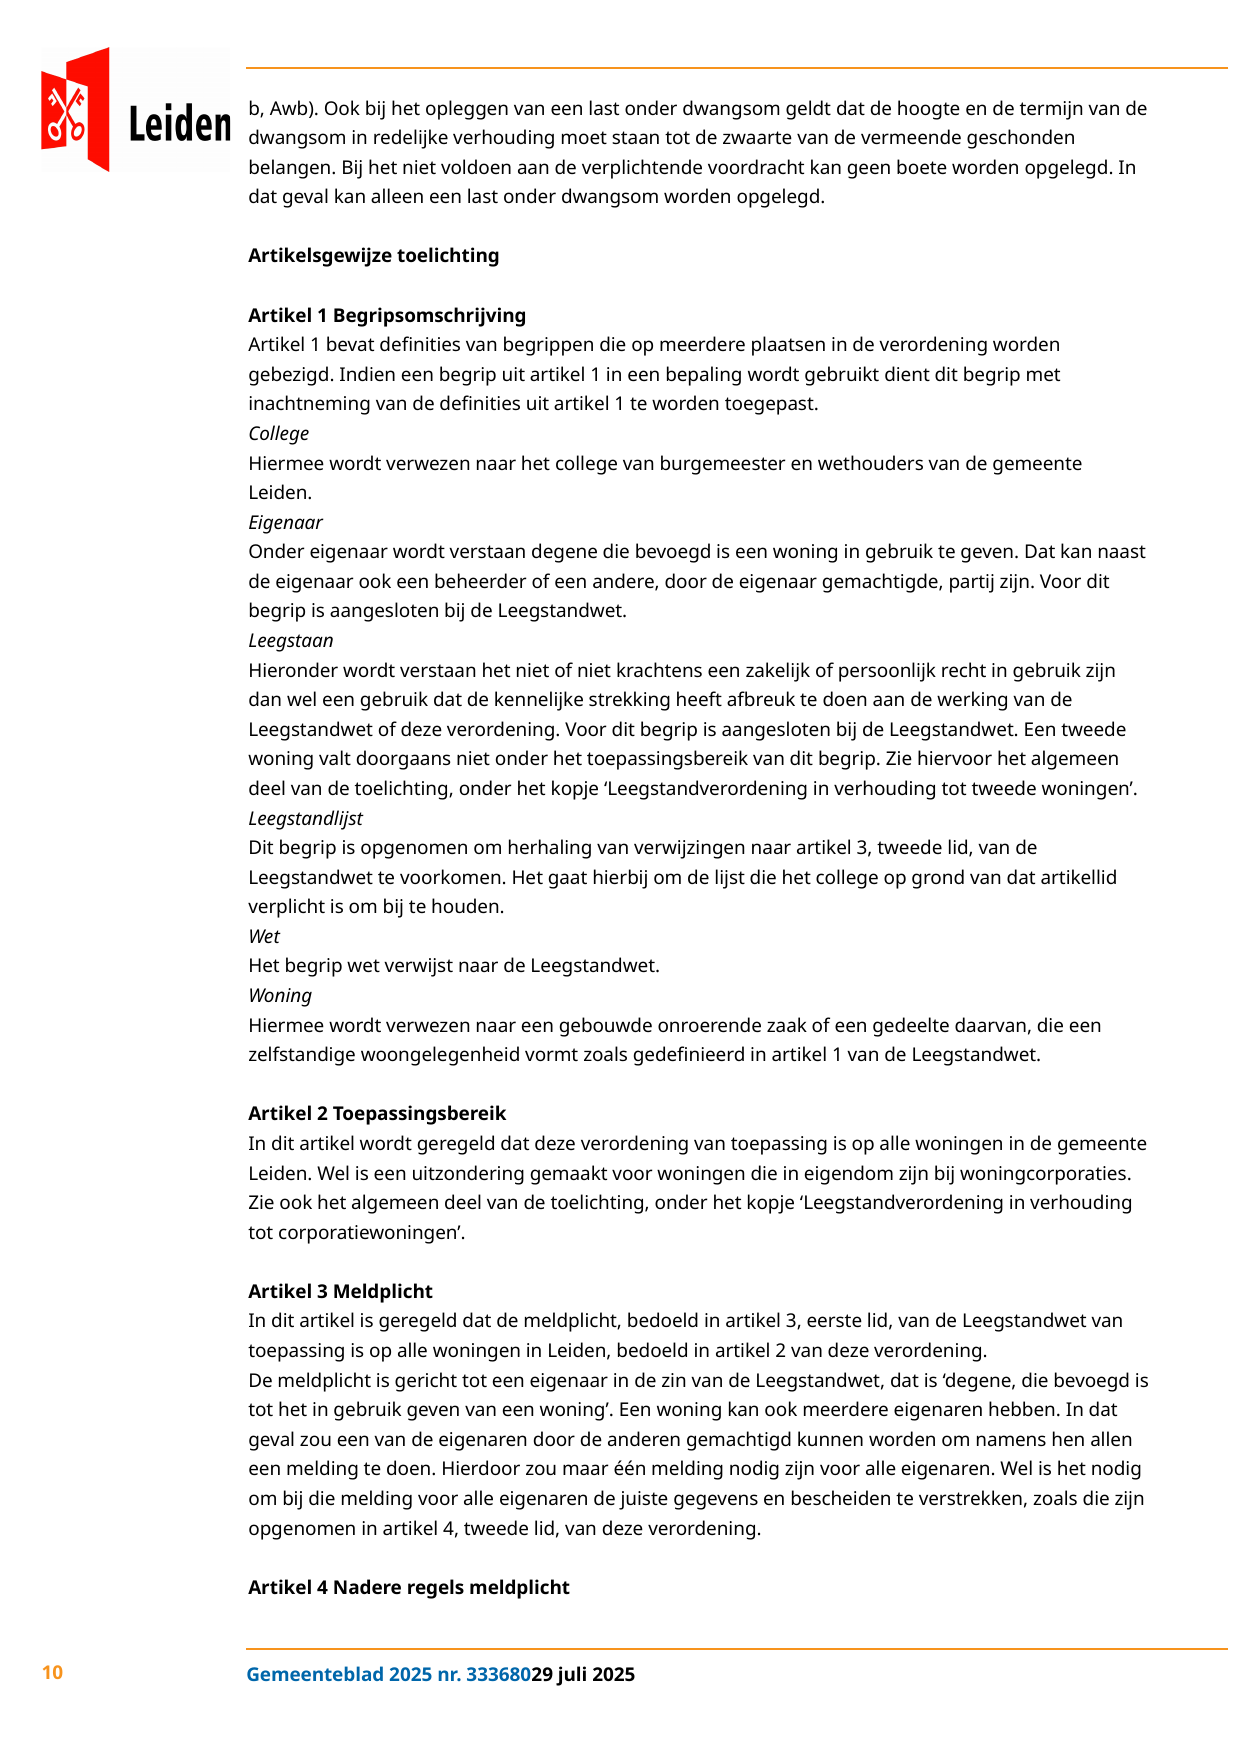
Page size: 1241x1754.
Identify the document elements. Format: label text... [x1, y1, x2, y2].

text In dit artikel wordt geregeld dat deze verordening van toepassing is op alle woningen in de gemeente Leiden. Wel is een uitzondering gemaakt voor woningen die in eigendom zijn bij woningcorporaties. Zie ook het algemeen deel van de toelichting, onder het kopje ‘Leegstandverordening in verhouding tot corporatiewoningen’. [248, 1130, 1152, 1245]
text Leegstandlijst [248, 805, 1152, 831]
text Dit begrip is opgenomen om herhaling van verwijzingen naar artikel 3, tweede lid, van de Leegstandwet te voorkomen. Het gaat hierbij om de lijst die het college op grond van dat artikellid verplicht is om bij te houden. [248, 834, 1152, 919]
text Leegstaan [248, 627, 1152, 653]
picture [41, 47, 231, 172]
text Het begrip wet verwijst naar de Leegstandwet. [248, 953, 1152, 978]
text Artikel 2 Toepassingsbereik [248, 1101, 1152, 1126]
text Artikel 1 Begripsomschrijving [248, 302, 1152, 328]
text Onder eigenaar wordt verstaan degene die bevoegd is een woning in gebruik te geven. Dat kan naast de eigenaar ook een beheerder of een andere, door de eigenaar gemachtigde, partij zijn. Voor dit begrip is aangesloten bij de Leegstandwet. [248, 538, 1152, 623]
text Artikelsgewijze toelichting [248, 243, 1152, 268]
text Eigenaar [248, 509, 1152, 535]
text Artikel 3 Meldplicht [248, 1278, 1152, 1304]
text Wet [248, 923, 1152, 949]
text Woning [248, 982, 1152, 1008]
text b, Awb). Ook bij het opleggen van een last onder dwangsom geldt dat de hoogte en de termijn van de dwangsom in redelijke verhouding moet staan tot de zwaarte van de vermeende geschonden belangen. Bij het niet voldoen aan de verplichtende voordracht kan geen boete worden opgelegd. In dat geval kan alleen een last onder dwangsom worden opgelegd. [248, 95, 1152, 209]
text De meldplicht is gericht tot een eigenaar in de zin van de Leegstandwet, dat is ‘degene, die bevoegd is tot het in gebruik geven van een woning’. Een woning kan ook meerdere eigenaren hebben. In dat geval zou een van de eigenaren door de anderen gemachtigd kunnen worden om namens hen allen een melding te doen. Hierdoor zou maar één melding nodig zijn voor alle eigenaren. Wel is het nodig om bij die melding voor alle eigenaren de juiste gegevens en bescheiden te verstrekken, zoals die zijn opgenomen in artikel 4, tweede lid, van deze verordening. [248, 1367, 1152, 1541]
text Hieronder wordt verstaan het niet of niet krachtens een zakelijk of persoonlijk recht in gebruik zijn dan wel een gebruik dat de kennelijke strekking heeft afbreuk te doen aan de werking van de Leegstandwet of deze verordening. Voor dit begrip is aangesloten bij de Leegstandwet. Een tweede woning valt doorgaans niet onder het toepassingsbereik van dit begrip. Zie hiervoor het algemeen deel van de toelichting, onder het kopje ‘Leegstandverordening in verhouding tot tweede woningen’. [248, 657, 1152, 801]
text Hiermee wordt verwezen naar een gebouwde onroerende zaak of een gedeelte daarvan, die een zelfstandige woongelegenheid vormt zoals gedefinieerd in artikel 1 van de Leegstandwet. [248, 1012, 1152, 1067]
text College [248, 420, 1152, 446]
text Hiermee wordt verwezen naar het college van burgemeester en wethouders van de gemeente Leiden. [248, 450, 1152, 505]
text Artikel 4 Nadere regels meldplicht [248, 1574, 1152, 1600]
text Artikel 1 bevat definities van begrippen die op meerdere plaatsen in de verordening worden gebezigd. Indien een begrip uit artikel 1 in een bepaling wordt gebruikt dient dit begrip met inachtneming van de definities uit artikel 1 te worden toegepast. [248, 331, 1152, 416]
text In dit artikel is geregeld dat de meldplicht, bedoeld in artikel 3, eerste lid, van de Leegstandwet van toepassing is op alle woningen in Leiden, bedoeld in artikel 2 van deze verordening. [248, 1308, 1152, 1363]
